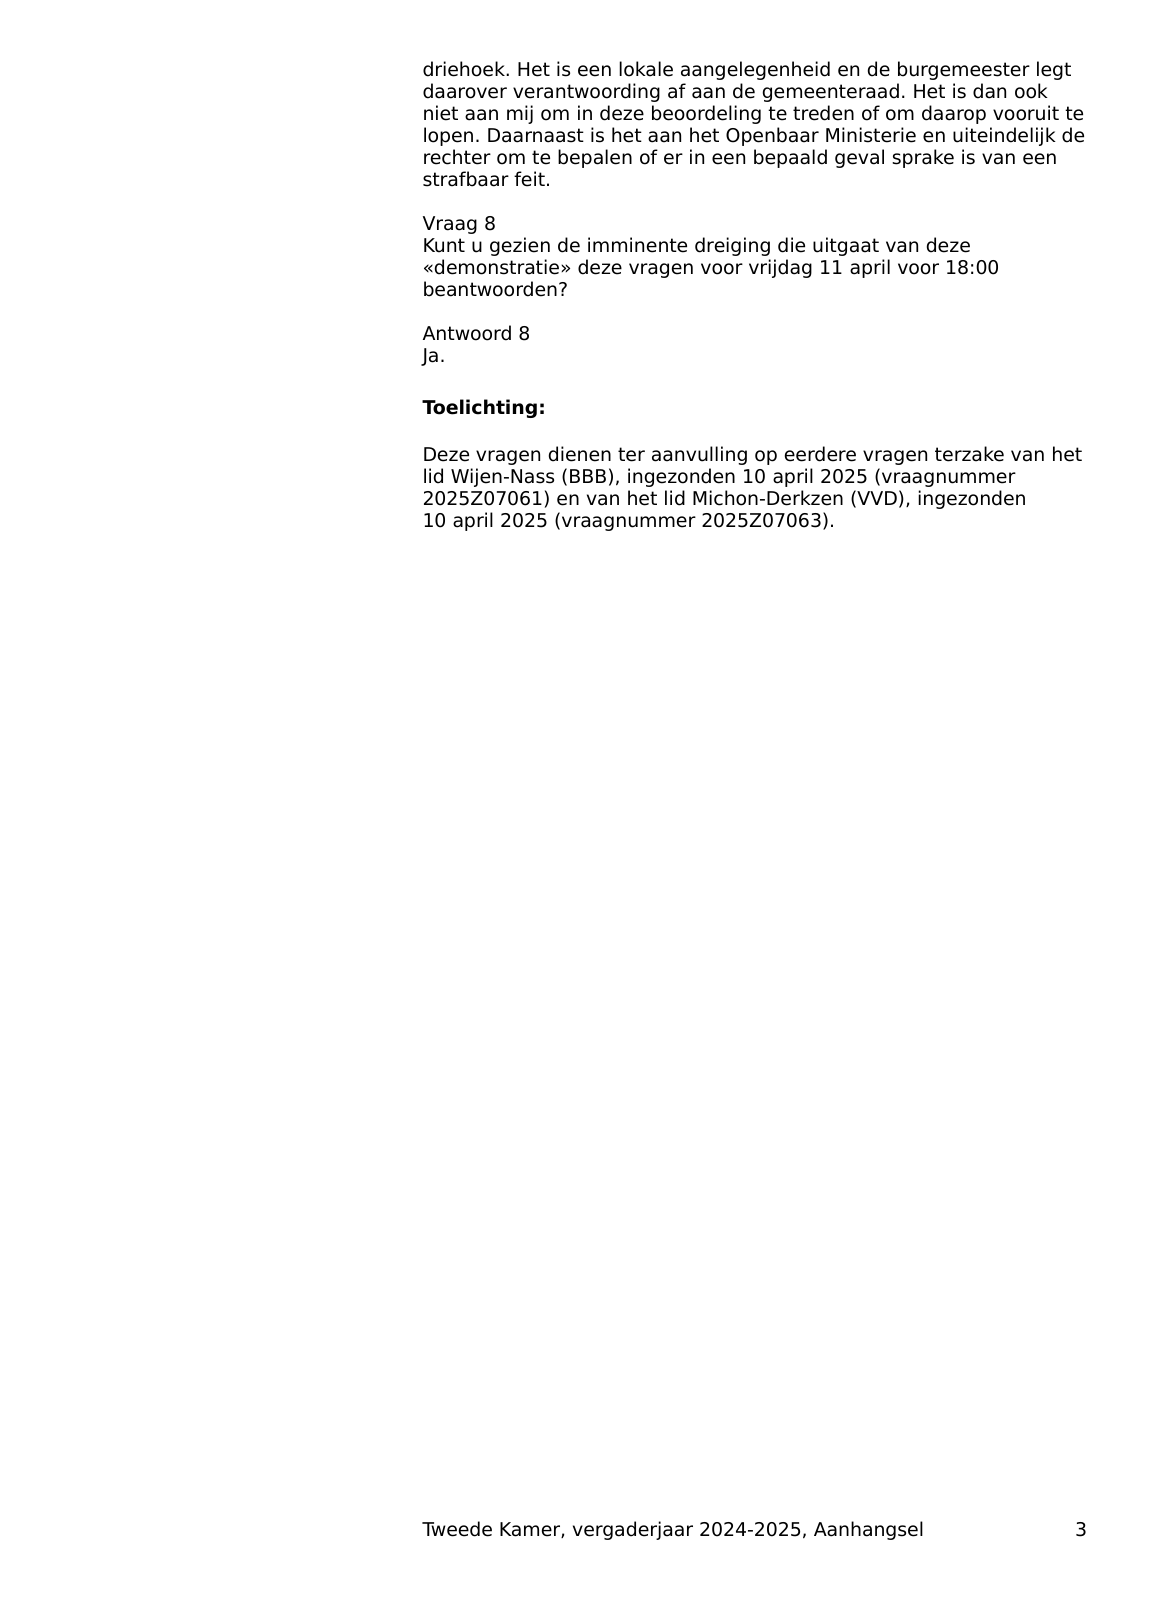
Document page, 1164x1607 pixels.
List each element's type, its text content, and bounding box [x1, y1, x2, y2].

text Ja. [422, 345, 1087, 367]
text Vraag 8 [422, 213, 1087, 235]
subtitle Toelichting: [422, 397, 1087, 419]
text Deze vragen dienen ter aanvulling op eerdere vragen terzake van het lid Wijen-Nass (BBB), ingezonden 10 april 2025 (vraagnummer 2025Z07061) en van het lid Michon-Derkzen (VVD), ingezonden 10 april 2025 (vraagnummer 2025Z07063). [422, 444, 1087, 532]
text driehoek. Het is een lokale aangelegenheid en de burgemeester legt daarover verantwoording af aan de gemeenteraad. Het is dan ook niet aan mij om in deze beoordeling te treden of om daarop vooruit te lopen. Daarnaast is het aan het Openbaar Ministerie en uiteindelijk de rechter om te bepalen of er in een bepaald geval sprake is van een strafbaar feit. [422, 59, 1087, 191]
text Kunt u gezien de imminente dreiging die uitgaat van deze «demonstratie» deze vragen voor vrijdag 11 april voor 18:00 beantwoorden? [422, 235, 1087, 301]
text Antwoord 8 [422, 323, 1087, 345]
